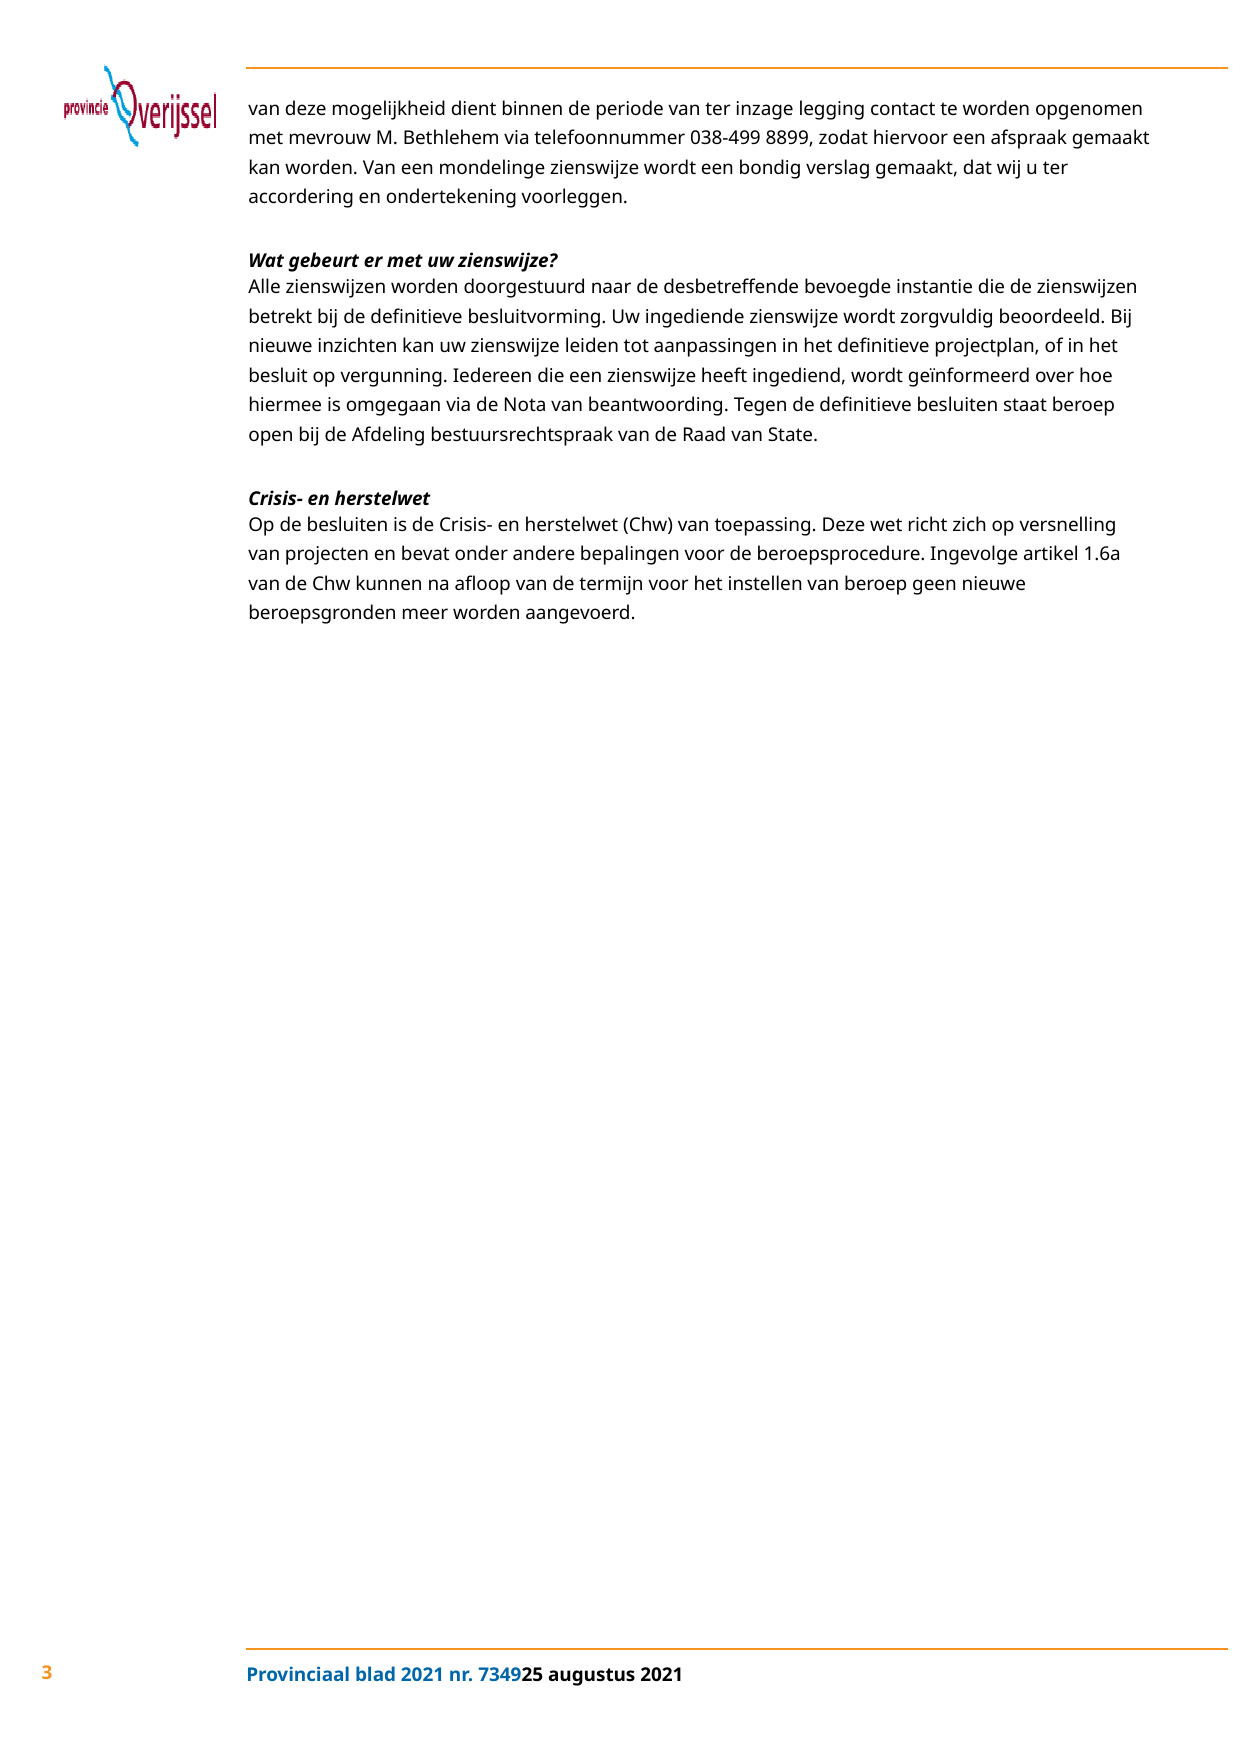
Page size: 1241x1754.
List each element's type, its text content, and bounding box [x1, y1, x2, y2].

text Wat gebeurt er met uw zienswijze? [248, 247, 1152, 273]
text Crisis- en herstelwet [248, 485, 1152, 511]
picture [41, 47, 231, 172]
text Op de besluiten is de Crisis- en herstelwet (Chw) van toepassing. Deze wet richt zich op versnelling van projecten en bevat onder andere bepalingen voor de beroepsprocedure. Ingevolge artikel 1.6a van de Chw kunnen na afloop van de termijn voor het instellen van beroep geen nieuwe beroepsgronden meer worden aangevoerd. [248, 511, 1152, 625]
text Alle zienswijzen worden doorgestuurd naar de desbetreffende bevoegde instantie die de zienswijzen betrekt bij de definitieve besluitvorming. Uw ingediende zienswijze wordt zorgvuldig beoordeeld. Bij nieuwe inzichten kan uw zienswijze leiden tot aanpassingen in het definitieve projectplan, of in het besluit op vergunning. Iedereen die een zienswijze heeft ingediend, wordt geïnformeerd over hoe hiermee is omgegaan via de Nota van beantwoording. Tegen de definitieve besluiten staat beroep open bij de Afdeling bestuursrechtspraak van de Raad van State. [248, 273, 1152, 447]
text van deze mogelijkheid dient binnen de periode van ter inzage legging contact te worden opgenomen met mevrouw M. Bethlehem via telefoonnummer 038-499 8899, zodat hiervoor een afspraak gemaakt kan worden. Van een mondelinge zienswijze wordt een bondig verslag gemaakt, dat wij u ter accordering en ondertekening voorleggen. [248, 95, 1152, 209]
